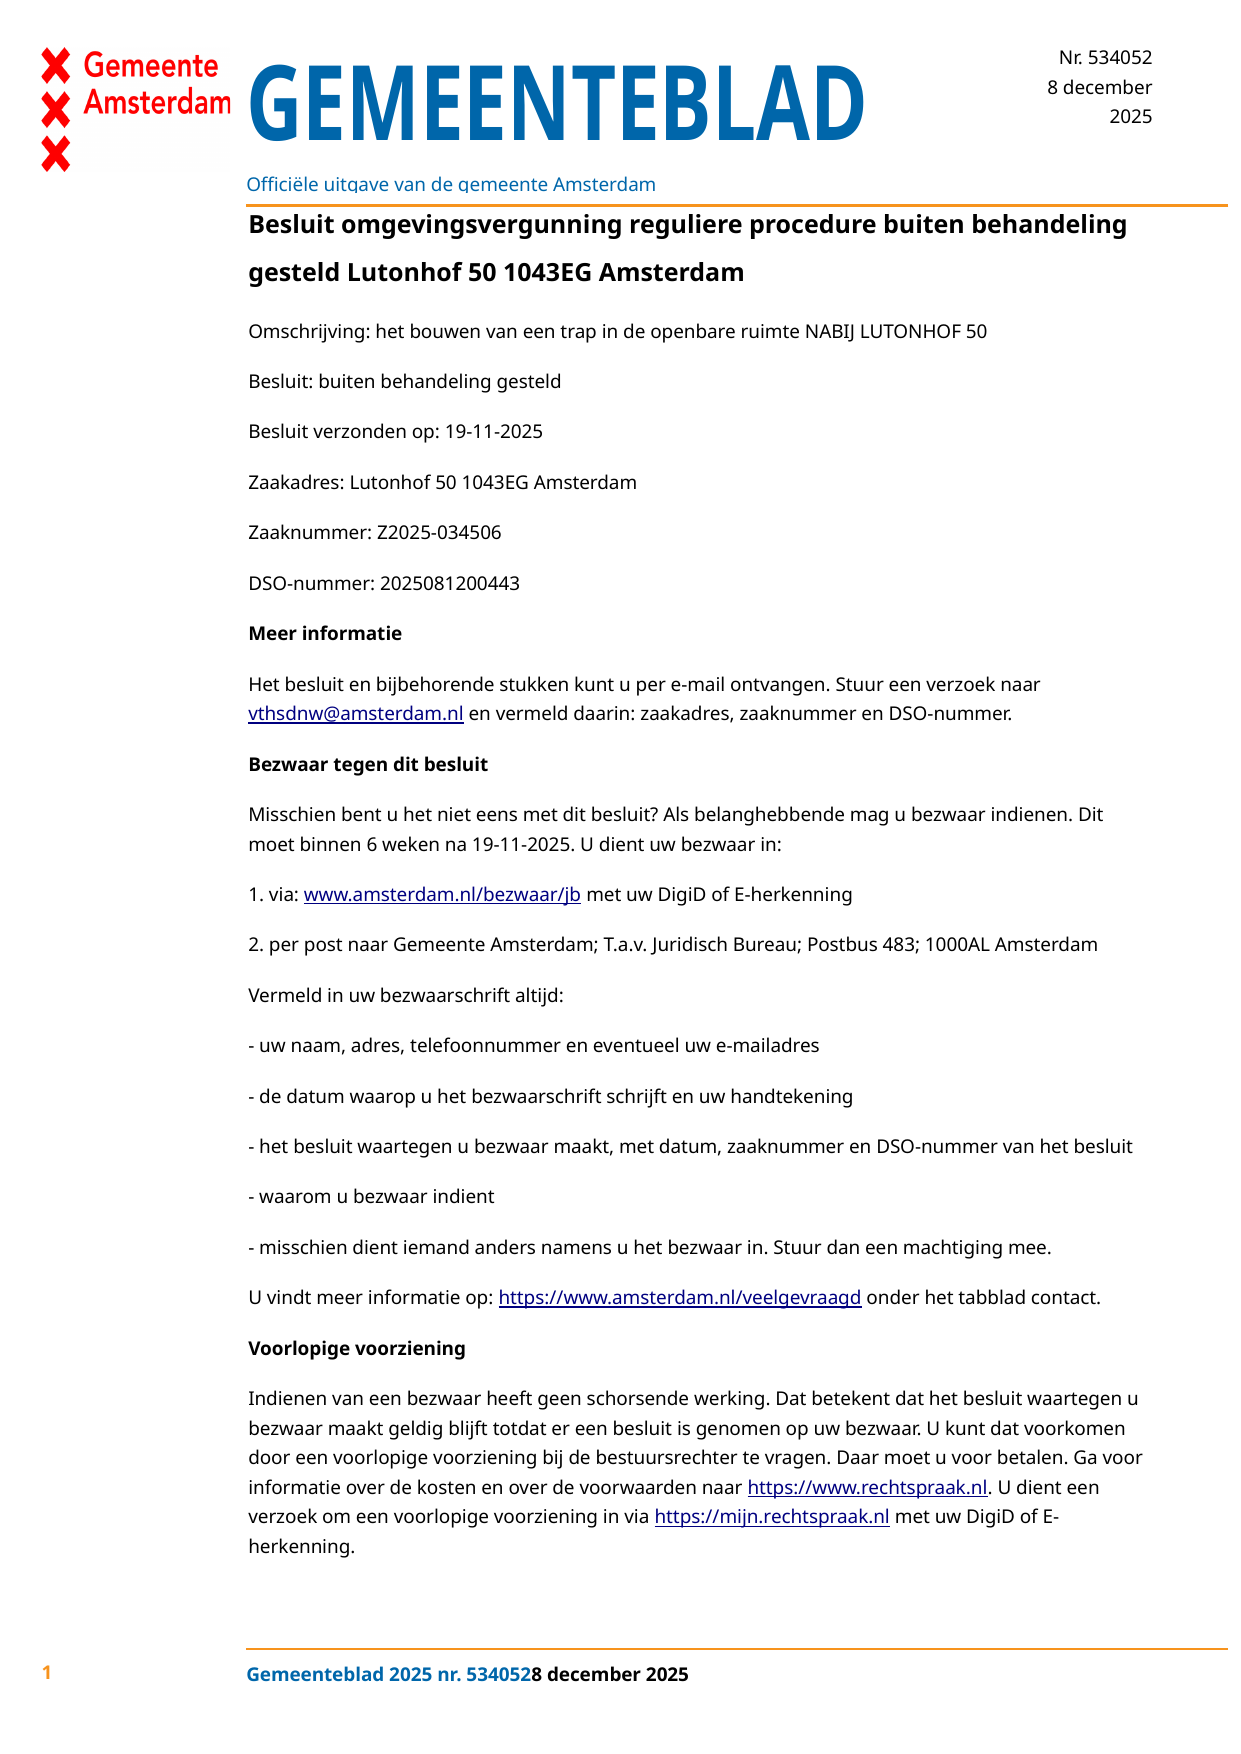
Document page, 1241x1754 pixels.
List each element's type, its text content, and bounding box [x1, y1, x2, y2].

text - de datum waarop u het bezwaarschrift schrijft en uw handtekening [248, 1083, 1152, 1109]
text Zaakadres: Lutonhof 50 1043EG Amsterdam [248, 469, 1152, 495]
text DSO-nummer: 2025081200443 [248, 570, 1152, 596]
text Besluit omgevingsvergunning reguliere procedure buiten behandeling gesteld Lutonhof 50 1043EG Amsterdam [248, 207, 1152, 288]
text Vermeld in uw bezwaarschrift altijd: [248, 982, 1152, 1008]
picture [41, 47, 231, 172]
text Voorlopige voorziening [248, 1335, 1152, 1361]
text Besluit verzonden op: 19-11-2025 [248, 419, 1152, 444]
text Besluit: buiten behandeling gesteld [248, 368, 1152, 394]
text - misschien dient iemand anders namens u het bezwaar in. Stuur dan een machtiging mee. [248, 1234, 1152, 1260]
text 1. via: www.amsterdam.nl/bezwaar/jb met uw DigiD of E-herkenning [248, 881, 1152, 907]
text - waarom u bezwaar indient [248, 1184, 1152, 1209]
text Zaaknummer: Z2025-034506 [248, 519, 1152, 545]
text Bezwaar tegen dit besluit [248, 751, 1152, 777]
text Meer informatie [248, 620, 1152, 646]
text - uw naam, adres, telefoonnummer en eventueel uw e-mailadres [248, 1032, 1152, 1058]
text - het besluit waartegen u bezwaar maakt, met datum, zaaknummer en DSO-nummer van het besluit [248, 1133, 1152, 1159]
text Het besluit en bijbehorende stukken kunt u per e-mail ontvangen. Stuur een verzoek naar vthsdnw@amsterdam.nl en vermeld daarin: zaakadres, zaaknummer en DSO-nummer. [248, 671, 1152, 726]
text Indienen van een bezwaar heeft geen schorsende werking. Dat betekent dat het besluit waartegen u bezwaar maakt geldig blijft totdat er een besluit is genomen op uw bezwaar. U kunt dat voorkomen door een voorlopige voorziening bij de bestuursrechter te vragen. Daar moet u voor betalen. Ga voor informatie over de kosten en over de voorwaarden naar https://www.rechtspraak.nl. U dient een verzoek om een voorlopige voorziening in via https://mijn.rechtspraak.nl met uw DigiD of E-herkenning. [248, 1385, 1152, 1559]
text U vindt meer informatie op: https://www.amsterdam.nl/veelgevraagd onder het tabblad contact. [248, 1284, 1152, 1310]
text Misschien bent u het niet eens met dit besluit? Als belanghebbende mag u bezwaar indienen. Dit moet binnen 6 weken na 19-11-2025. U dient uw bezwaar in: [248, 801, 1152, 857]
text Omschrijving: het bouwen van een trap in de openbare ruimte NABIJ LUTONHOF 50 [248, 318, 1152, 344]
text 2. per post naar Gemeente Amsterdam; T.a.v. Juridisch Bureau; Postbus 483; 1000AL Amsterdam [248, 932, 1152, 957]
